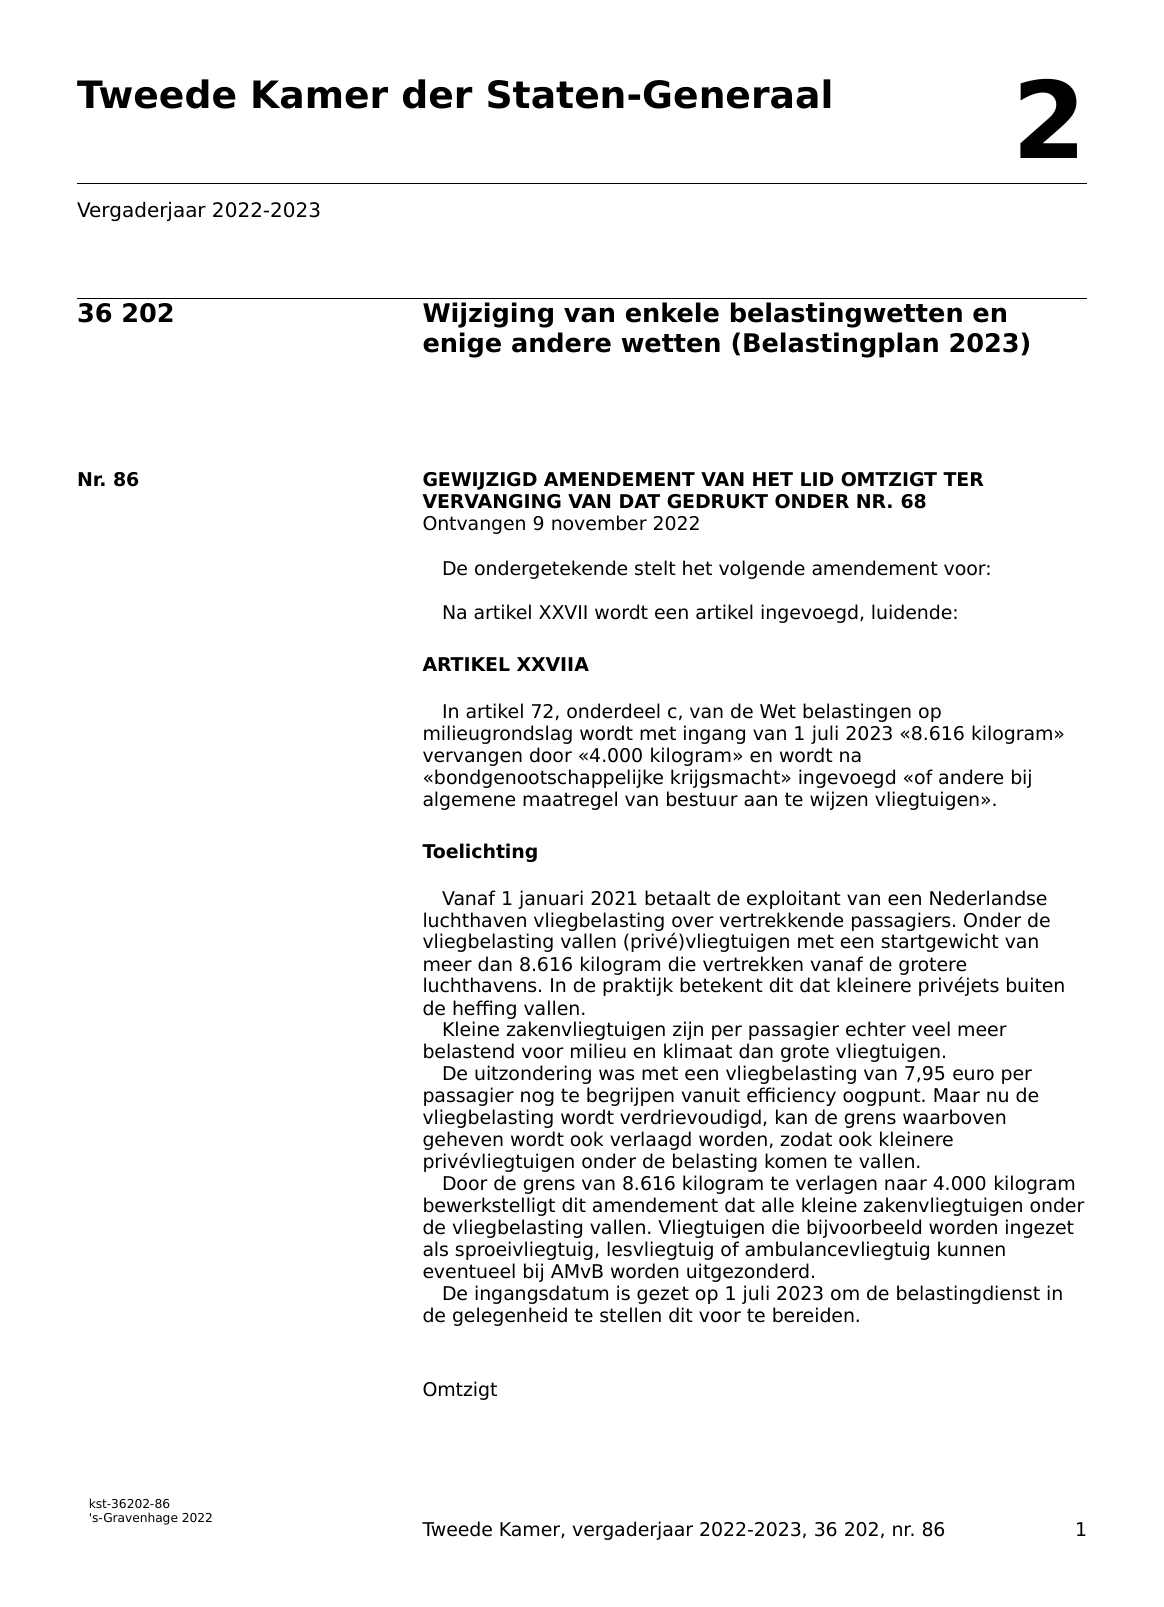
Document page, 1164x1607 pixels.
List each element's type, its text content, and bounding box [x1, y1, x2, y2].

text 's-Gravenhage 2022 [88, 1511, 323, 1525]
table_header Tweede Kamer der Staten-Generaal [77, 59, 886, 183]
text Ontvangen 9 november 2022 [422, 513, 1087, 535]
text De uitzondering was met een vliegbelasting van 7,95 euro per passagier nog te begrijpen vanuit efficiency oogpunt. Maar nu de vliegbelasting wordt verdrievoudigd, kan de grens waarboven geheven wordt ook verlaagd worden, zodat ook kleinere privévliegtuigen onder de belasting komen te vallen. [422, 1063, 1087, 1173]
text In artikel 72, onderdeel c, van de Wet belastingen op milieugrondslag wordt met ingang van 1 juli 2023 «8.616 kilogram» vervangen door «4.000 kilogram» en wordt na «bondgenootschappelijke krijgsmacht» ingevoegd «of andere bij algemene maatregel van bestuur aan te wijzen vliegtuigen». [422, 701, 1087, 811]
text Omtzigt [422, 1357, 1087, 1401]
text De ondergetekende stelt het volgende amendement voor: [422, 557, 1087, 579]
text Vanaf 1 januari 2021 betaalt de exploitant van een Nederlandse luchthaven vliegbelasting over vertrekkende passagiers. Onder de vliegbelasting vallen (privé)vliegtuigen met een startgewicht van meer dan 8.616 kilogram die vertrekken vanaf de grotere luchthavens. In de praktijk betekent dit dat kleinere privéjets buiten de heffing vallen. [422, 887, 1087, 1019]
table_cell Vergaderjaar 2022-2023 [77, 184, 1087, 298]
text kst-36202-86 [88, 1497, 323, 1511]
table_header 2 [886, 59, 1087, 183]
subtitle 36 202 Wijziging van enkele belastingwetten en enige andere wetten (Belastingplan 2023) [77, 299, 1087, 358]
subtitle Toelichting [422, 841, 1087, 862]
subtitle ARTIKEL XXVIIA [422, 654, 1087, 676]
text Door de grens van 8.616 kilogram te verlagen naar 4.000 kilogram bewerkstelligt dit amendement dat alle kleine zakenvliegtuigen onder de vliegbelasting vallen. Vliegtuigen die bijvoorbeeld worden ingezet als sproeivliegtuig, lesvliegtuig of ambulancevliegtuig kunnen eventueel bij AMvB worden uitgezonderd. [422, 1173, 1087, 1283]
text Na artikel XXVII wordt een artikel ingevoegd, luidende: [422, 602, 1087, 624]
text Kleine zakenvliegtuigen zijn per passagier echter veel meer belastend voor milieu en klimaat dan grote vliegtuigen. [422, 1019, 1087, 1063]
subtitle Nr. 86 GEWIJZIGD AMENDEMENT VAN HET LID OMTZIGT TER VERVANGING VAN DAT GEDRUKT ONDER NR. 68 [77, 469, 1087, 513]
text De ingangsdatum is gezet op 1 juli 2023 om de belastingdienst in de gelegenheid te stellen dit voor te bereiden. [422, 1283, 1087, 1327]
